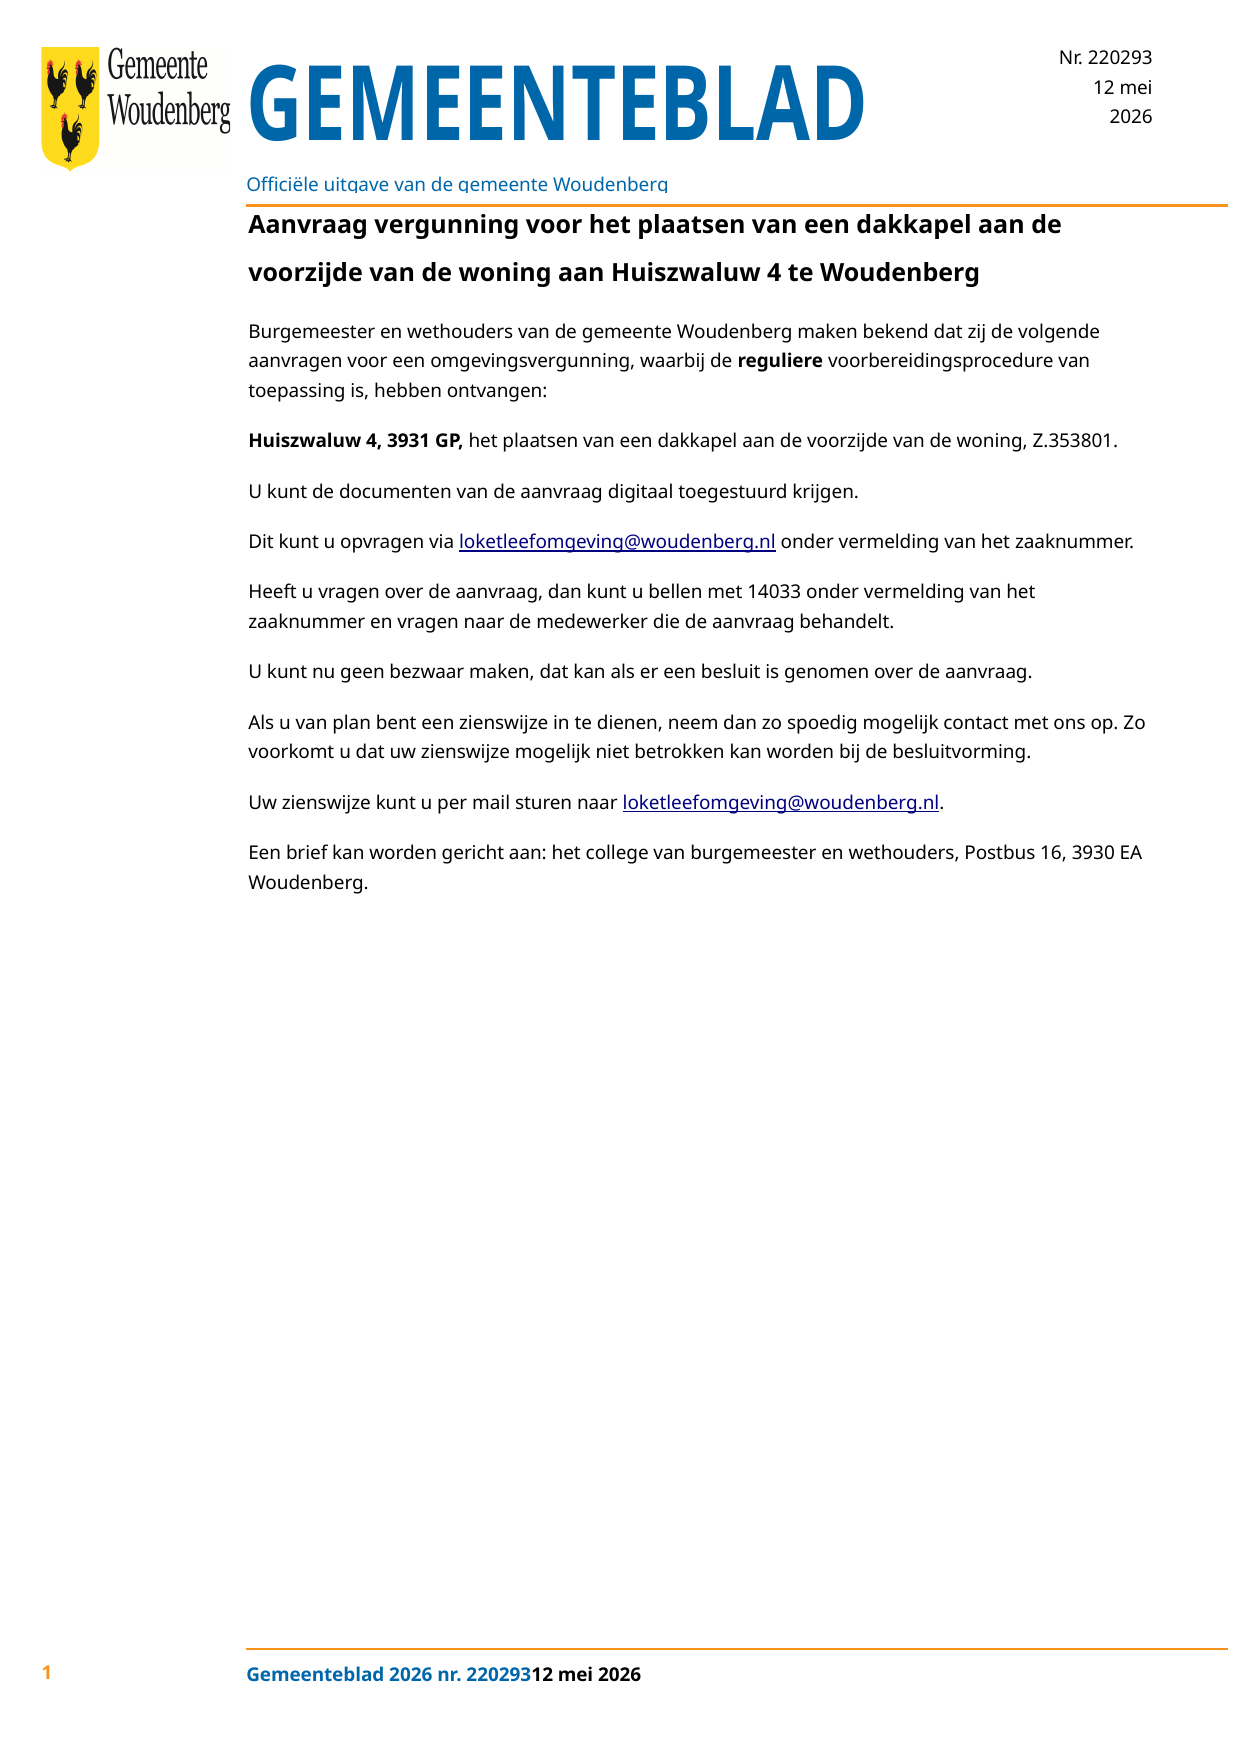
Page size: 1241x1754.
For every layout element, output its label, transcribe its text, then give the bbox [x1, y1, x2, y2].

text Uw zienswijze kunt u per mail sturen naar loketleefomgeving@woudenberg.nl. [248, 789, 1152, 815]
text U kunt nu geen bezwaar maken, dat kan als er een besluit is genomen over de aanvraag. [248, 659, 1152, 684]
text Huiszwaluw 4, 3931 GP, het plaatsen van een dakkapel aan de voorzijde van de woning, Z.353801. [248, 427, 1152, 453]
text Burgemeester en wethouders van de gemeente Woudenberg maken bekend dat zij de volgende aanvragen voor een omgevingsvergunning, waarbij de reguliere voorbereidingsprocedure van toepassing is, hebben ontvangen: [248, 318, 1152, 403]
text Aanvraag vergunning voor het plaatsen van een dakkapel aan de voorzijde van de woning aan Huiszwaluw 4 te Woudenberg [248, 207, 1152, 288]
text Een brief kan worden gericht aan: het college van burgemeester en wethouders, Postbus 16, 3930 EA Woudenberg. [248, 839, 1152, 895]
text U kunt de documenten van de aanvraag digitaal toegestuurd krijgen. [248, 478, 1152, 504]
text Als u van plan bent een zienswijze in te dienen, neem dan zo spoedig mogelijk contact met ons op. Zo voorkomt u dat uw zienswijze mogelijk niet betrokken kan worden bij de besluitvorming. [248, 709, 1152, 764]
picture [41, 47, 231, 172]
text Heeft u vragen over de aanvraag, dan kunt u bellen met 14033 onder vermelding van het zaaknummer en vragen naar de medewerker die de aanvraag behandelt. [248, 579, 1152, 634]
text Dit kunt u opvragen via loketleefomgeving@woudenberg.nl onder vermelding van het zaaknummer. [248, 528, 1152, 554]
